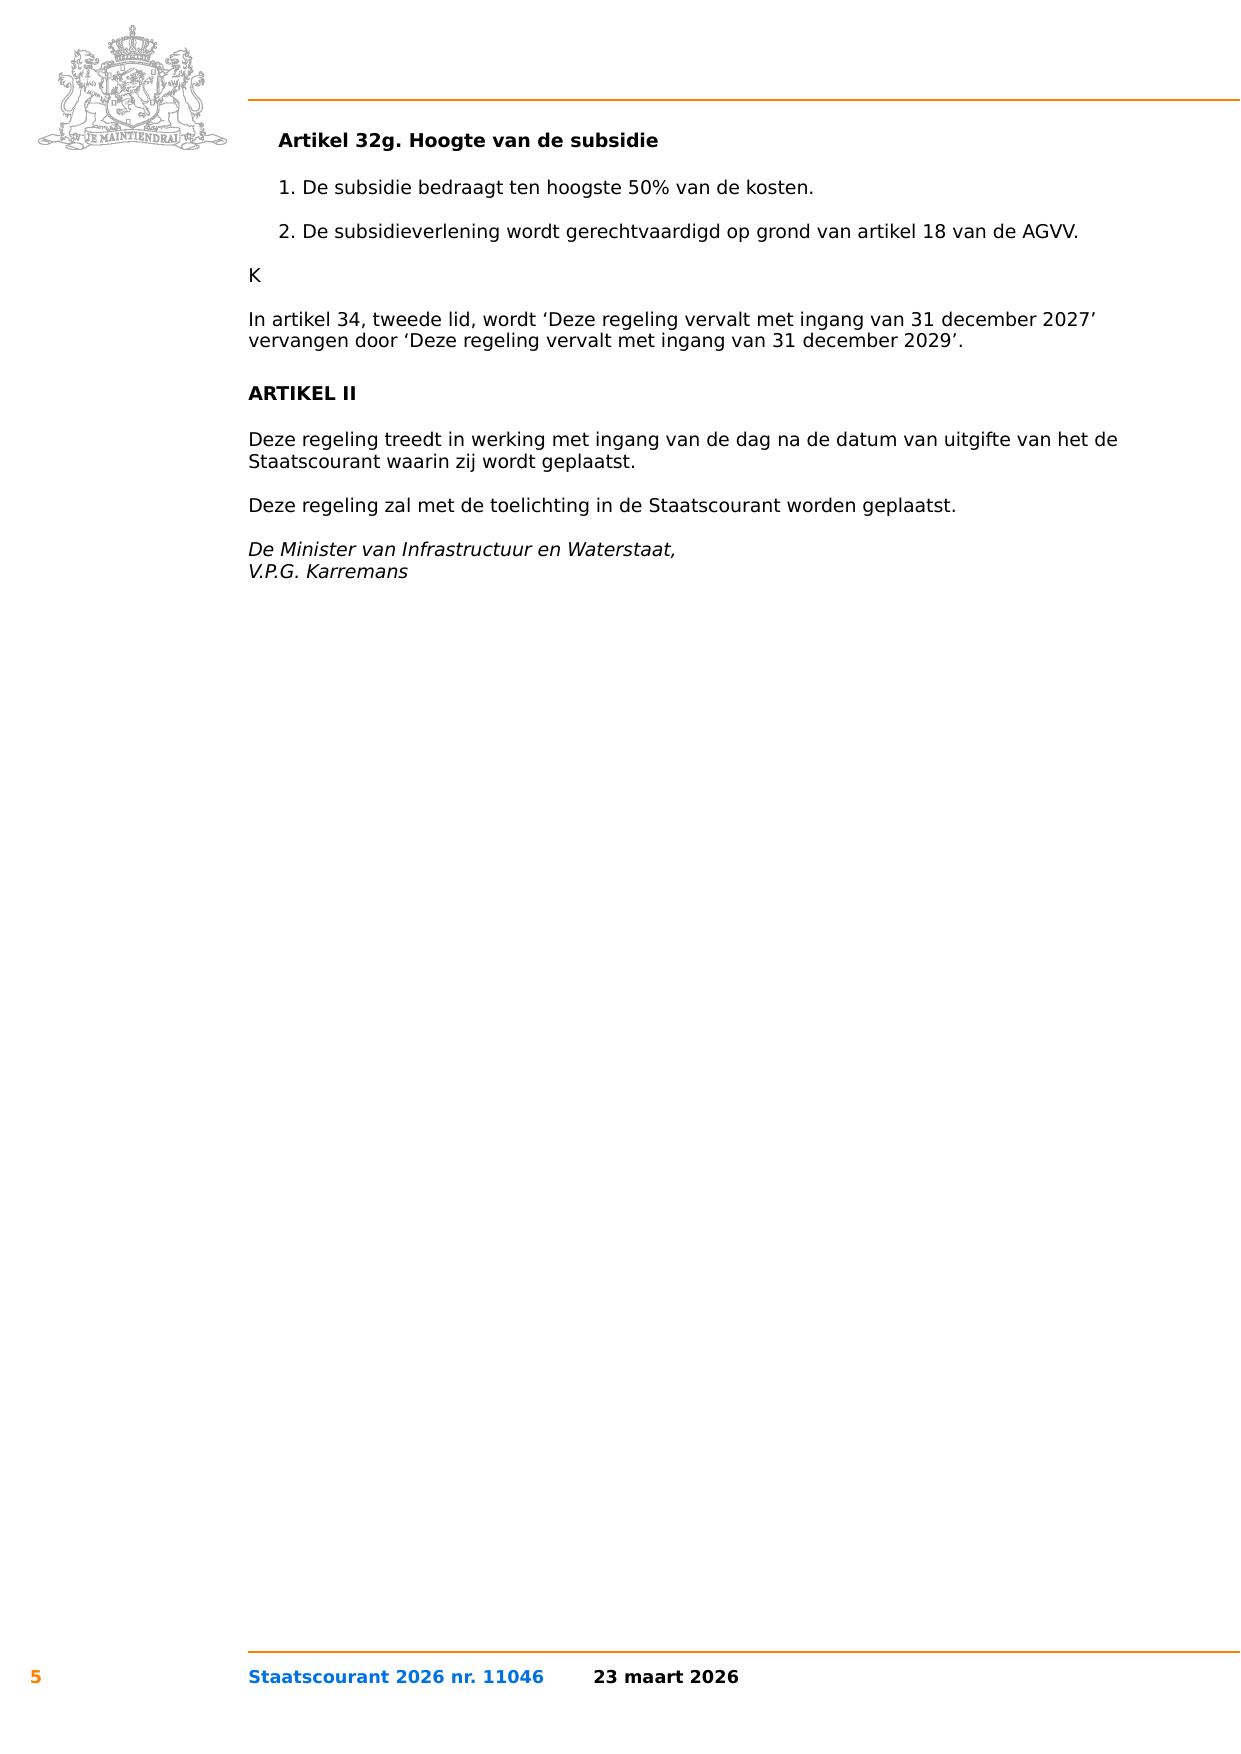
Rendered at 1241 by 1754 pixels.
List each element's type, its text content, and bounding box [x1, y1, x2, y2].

text Deze regeling treedt in werking met ingang van de dag na de datum van uitgifte van het de Staatscourant waarin zij wordt geplaatst. [248, 429, 1163, 473]
picture [38, 25, 227, 150]
text De Minister van Infrastructuur en Waterstaat, V.P.G. Karremans [248, 539, 1163, 583]
text In artikel 34, tweede lid, wordt ‘Deze regeling vervalt met ingang van 31 december 2027’ vervangen door ‘Deze regeling vervalt met ingang van 31 december 2029’. [248, 308, 1163, 352]
text K [248, 264, 1163, 287]
subtitle ARTIKEL II [248, 382, 1163, 404]
text 1. De subsidie bedraagt ten hoogste 50% van de kosten. [278, 177, 1163, 199]
text Deze regeling zal met de toelichting in de Staatscourant worden geplaatst. [248, 495, 1163, 517]
subtitle Artikel 32g. Hoogte van de subsidie [278, 130, 1163, 152]
text 2. De subsidieverlening wordt gerechtvaardigd op grond van artikel 18 van de AGVV. [278, 221, 1163, 243]
